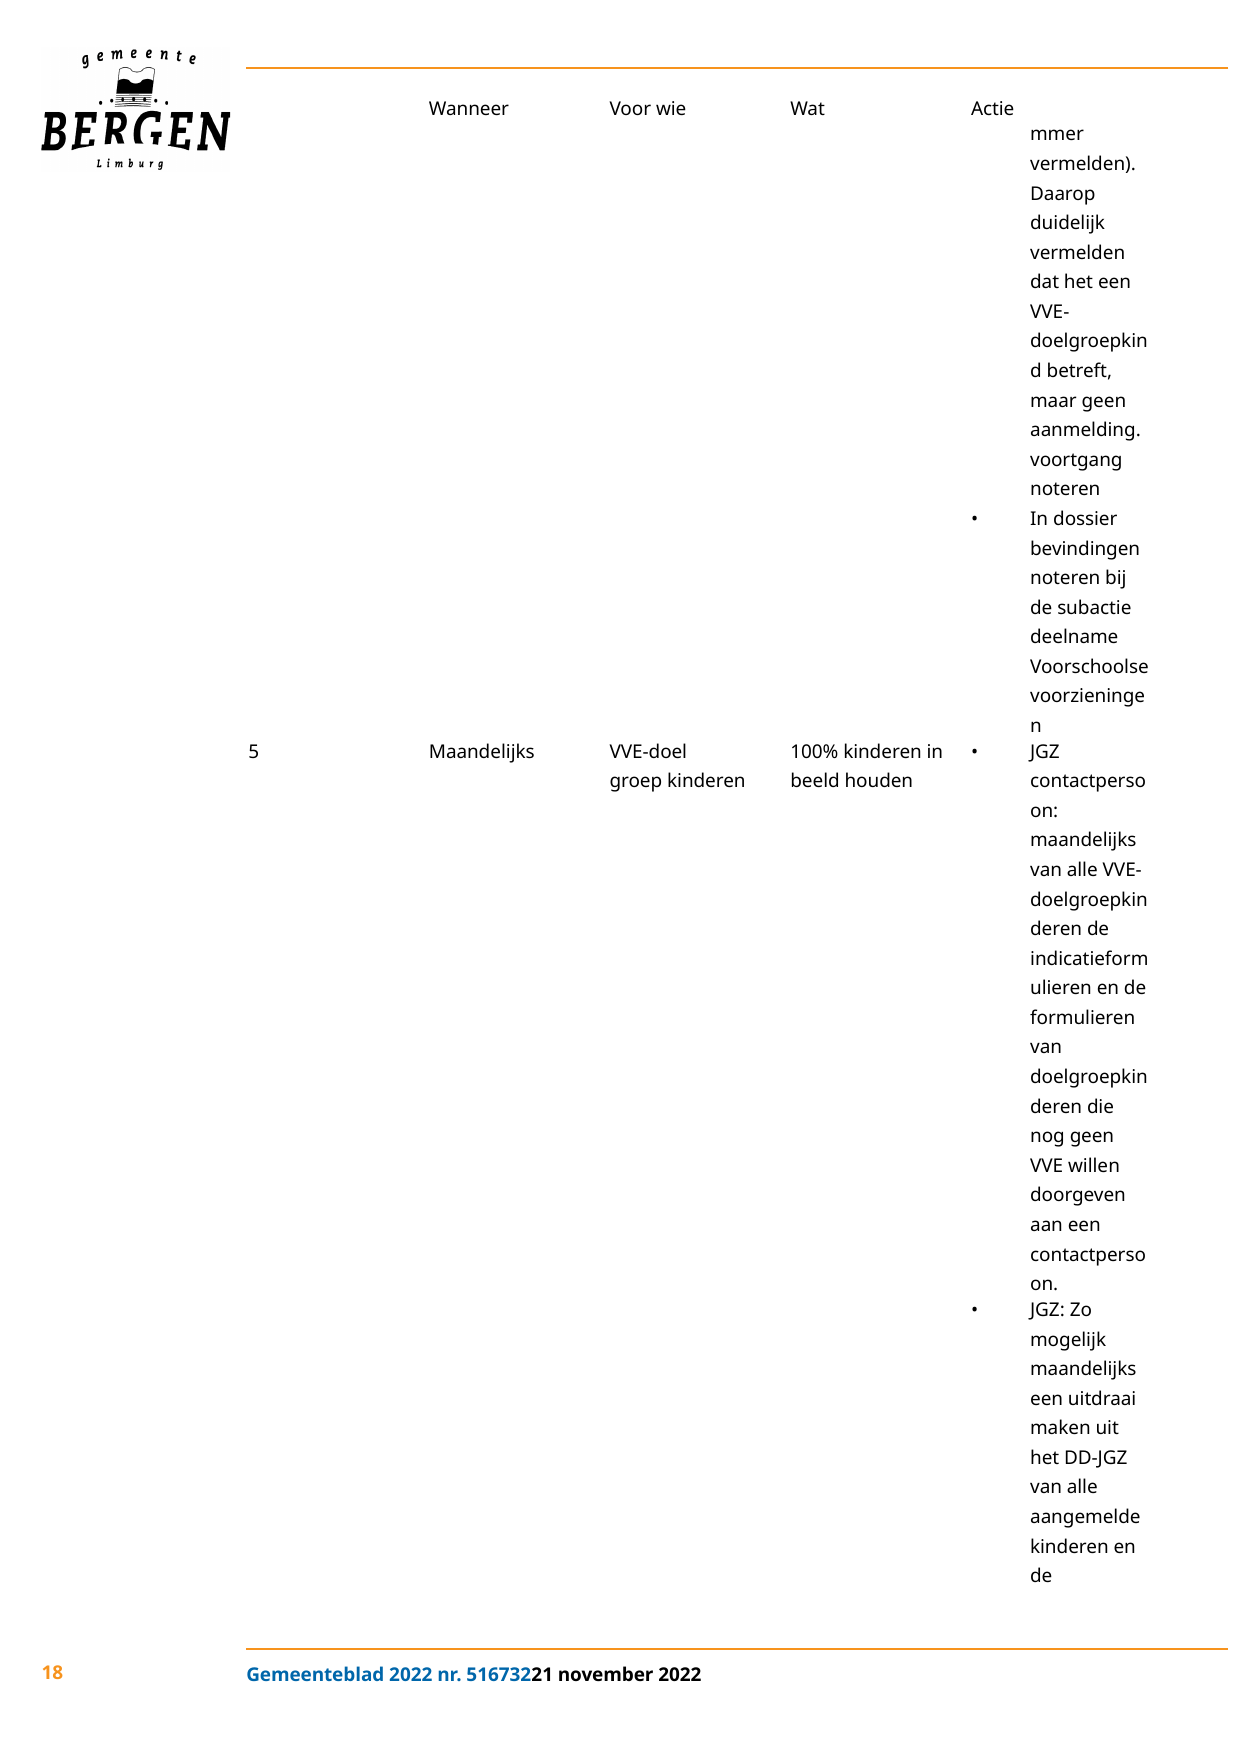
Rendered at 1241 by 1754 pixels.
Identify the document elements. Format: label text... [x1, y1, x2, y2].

table_cell 5 [248, 738, 429, 1588]
table_cell [248, 121, 429, 738]
table_cell 100% kinderen in beeld houden [790, 738, 971, 1588]
table_header Wat [790, 95, 971, 121]
table_cell [790, 121, 971, 738]
table_header Wanneer [429, 95, 609, 121]
table_header Actie [971, 95, 1152, 121]
table_header Voor wie [609, 95, 790, 121]
table_cell [429, 121, 609, 738]
table_cell Maandelijks [429, 738, 609, 1588]
table_cell JGZ: Zo mogelijk maandelijks een uitdraai maken uit het DD-JGZ van alle aangemelde kinderen en de [971, 1296, 1152, 1588]
table_cell VVE-doel groep kinderen [609, 738, 790, 1588]
table_header [248, 95, 429, 121]
table_cell [609, 121, 790, 738]
table_cell mmer vermelden). Daarop duidelijk vermelden dat het een VVE-doelgroepkind betreft, maar geen aanmelding. voortgang noteren In dossier bevindingen noteren bij de subactie deelname Voorschoolse voorzieningen [971, 121, 1152, 738]
table_cell JGZ contactpersoon: maandelijks van alle VVE-doelgroepkinderen de indicatieformulieren en de formulieren van doelgroepkinderen die nog geen VVE willen doorgeven aan een contactpersoon. [971, 738, 1152, 1296]
picture [41, 47, 231, 172]
